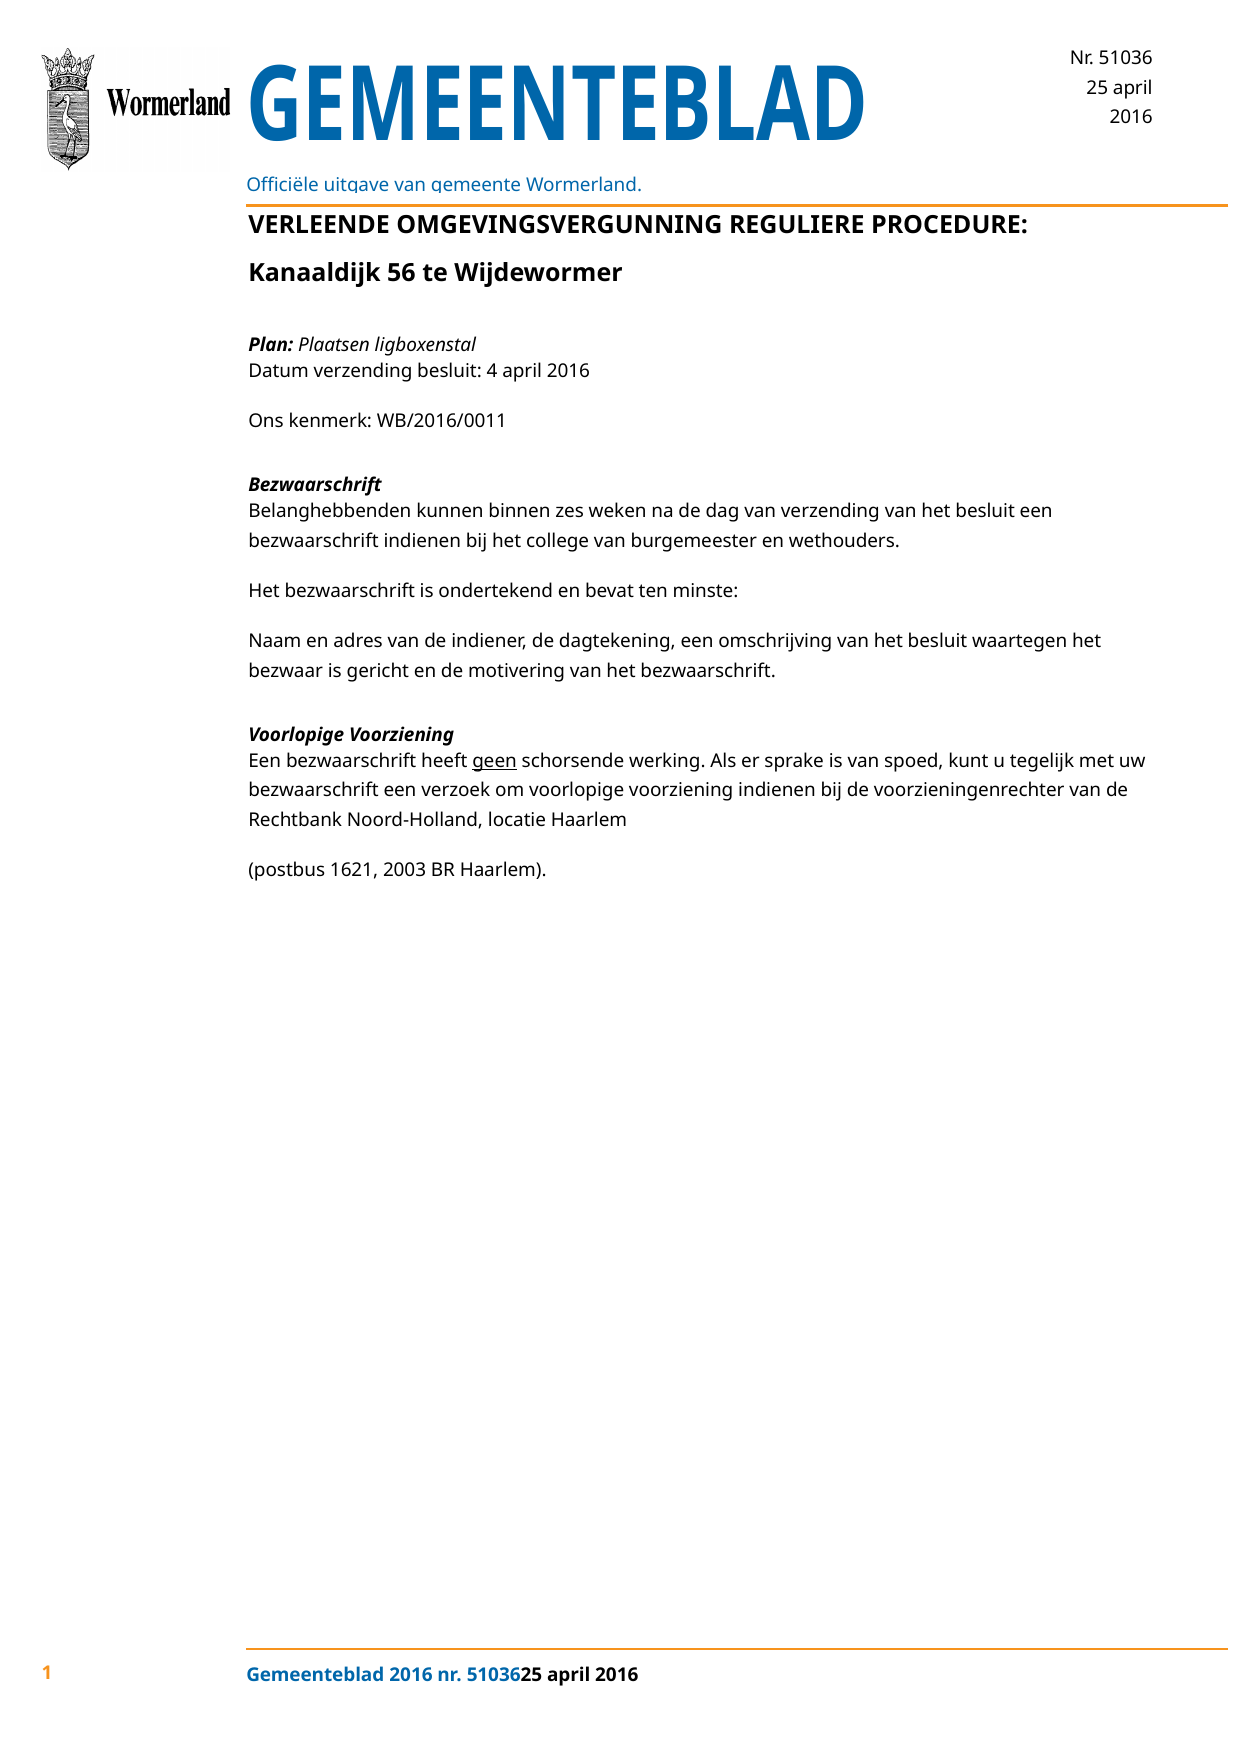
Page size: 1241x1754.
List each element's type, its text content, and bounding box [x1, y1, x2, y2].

text Ons kenmerk: WB/2016/0011 [248, 408, 1152, 433]
text Bezwaarschrift [248, 472, 1152, 497]
text Een bezwaarschrift heeft geen schorsende werking. Als er sprake is van spoed, kunt u tegelijk met uw bezwaarschrift een verzoek om voorlopige voorziening indienen bij de voorzieningenrechter van de Rechtbank Noord-Holland, locatie Haarlem [248, 747, 1152, 832]
text Voorlopige Voorziening [248, 721, 1152, 747]
text Plan: Plaatsen ligboxenstal [248, 331, 1152, 357]
text Belanghebbenden kunnen binnen zes weken na de dag van verzending van het besluit een bezwaarschrift indienen bij het college van burgemeester en wethouders. [248, 497, 1152, 553]
text (postbus 1621, 2003 BR Haarlem). [248, 857, 1152, 882]
text Het bezwaarschrift is ondertekend en bevat ten minste: [248, 577, 1152, 603]
text VERLEENDE OMGEVINGSVERGUNNING REGULIERE PROCEDURE: Kanaaldijk 56 te Wijdewormer [248, 207, 1152, 288]
text Datum verzending besluit: 4 april 2016 [248, 357, 1152, 383]
picture [41, 47, 231, 172]
text Naam en adres van de indiener, de dagtekening, een omschrijving van het besluit waartegen het bezwaar is gericht en de motivering van het bezwaarschrift. [248, 628, 1152, 683]
